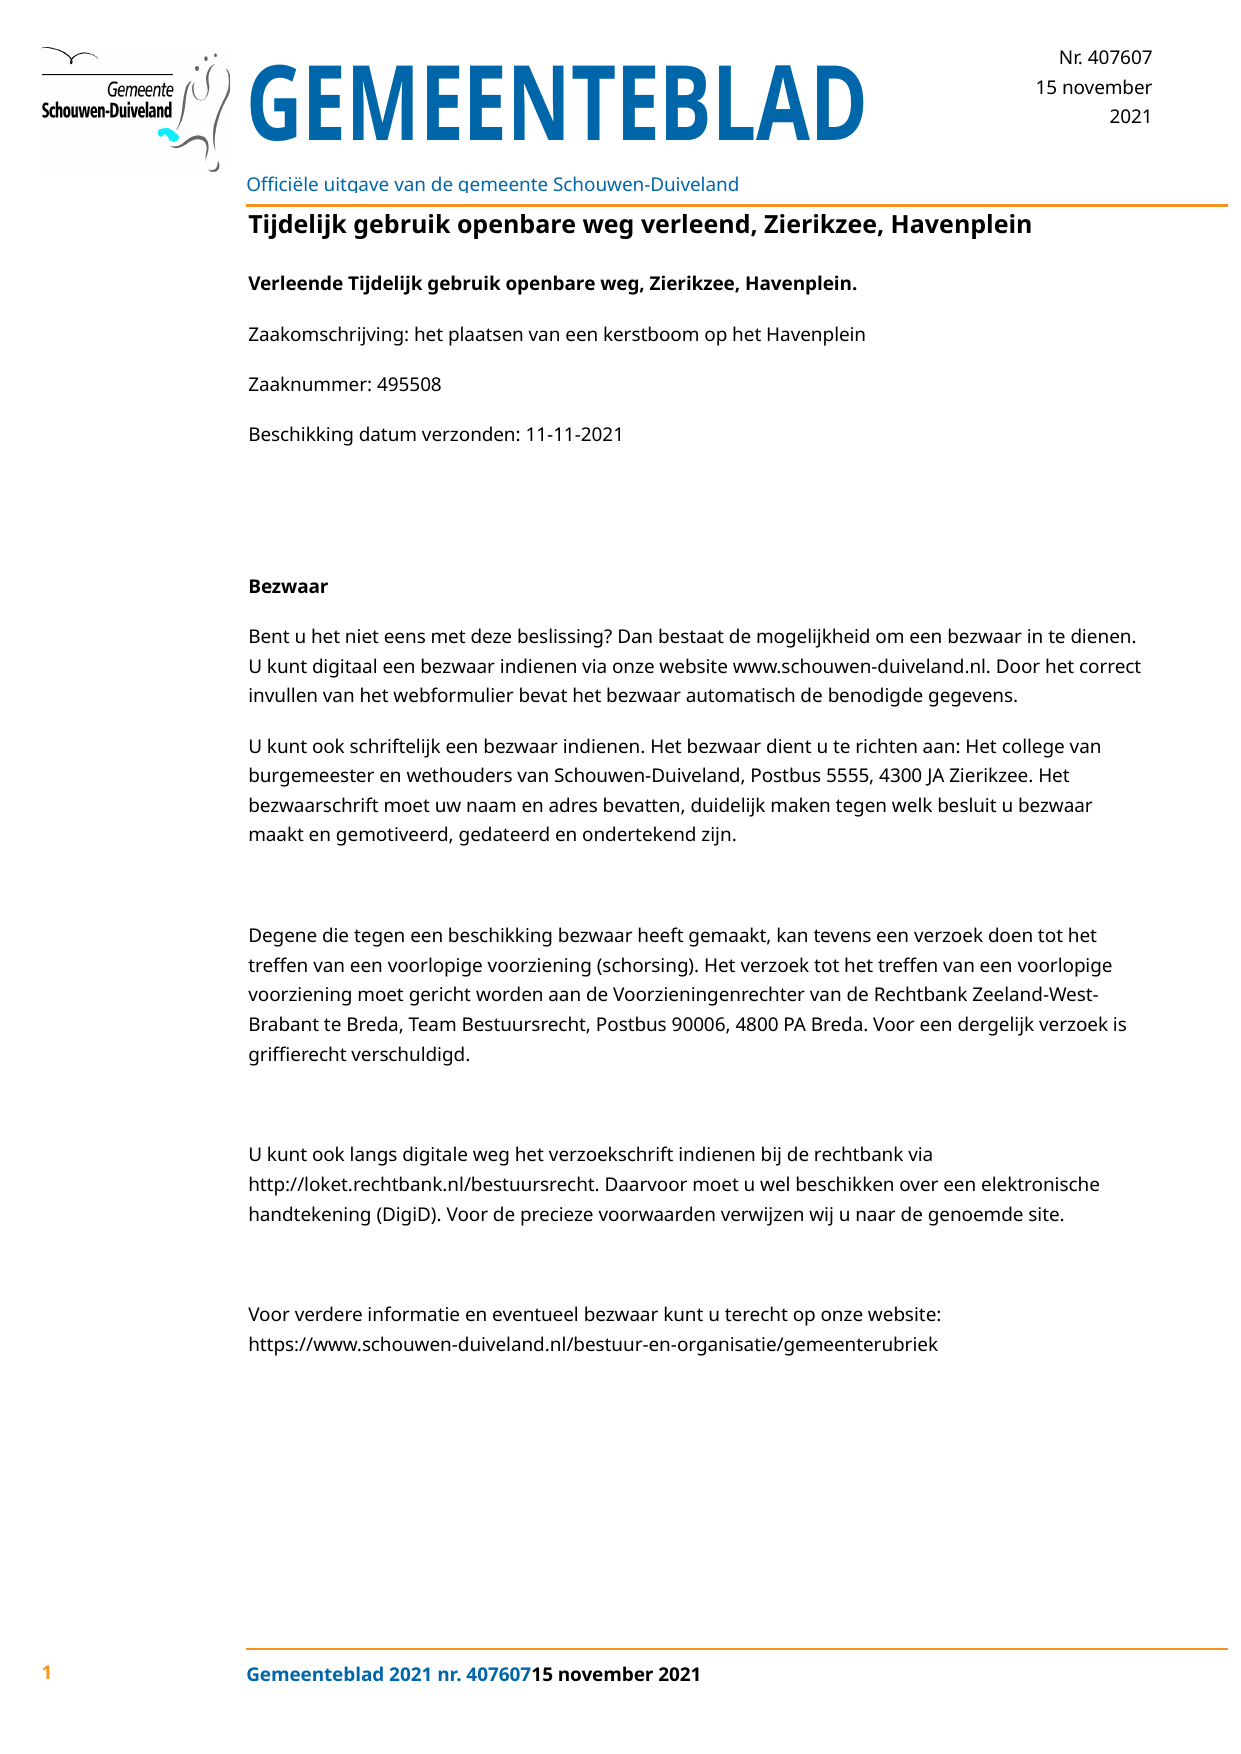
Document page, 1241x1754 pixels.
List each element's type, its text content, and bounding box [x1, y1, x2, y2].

text Bent u het niet eens met deze beslissing? Dan bestaat de mogelijkheid om een bezwaar in te dienen. U kunt digitaal een bezwaar indienen via onze website www.schouwen-duiveland.nl. Door het correct invullen van het webformulier bevat het bezwaar automatisch de benodigde gegevens. [248, 623, 1152, 708]
text U kunt ook langs digitale weg het verzoekschrift indienen bij de rechtbank via http://loket.rechtbank.nl/bestuursrecht. Daarvoor moet u wel beschikken over een elektronische handtekening (DigiD). Voor de precieze voorwaarden verwijzen wij u naar de genoemde site. [248, 1142, 1152, 1226]
text Zaakomschrijving: het plaatsen van een kerstboom op het Havenplein [248, 321, 1152, 346]
text U kunt ook schriftelijk een bezwaar indienen. Het bezwaar dient u te richten aan: Het college van burgemeester en wethouders van Schouwen-Duiveland, Postbus 5555, 4300 JA Zierikzee. Het bezwaarschrift moet uw naam en adres bevatten, duidelijk maken tegen welk besluit u bezwaar maakt en gemotiveerd, gedateerd en ondertekend zijn. [248, 733, 1152, 847]
text Tijdelijk gebruik openbare weg verleend, Zierikzee, Havenplein [248, 207, 1152, 241]
text Verleende Tijdelijk gebruik openbare weg, Zierikzee, Havenplein. [248, 270, 1152, 296]
picture [41, 47, 231, 172]
text Beschikking datum verzonden: 11-11-2021 [248, 422, 1152, 447]
text Degene die tegen een beschikking bezwaar heeft gemaakt, kan tevens een verzoek doen tot het treffen van een voorlopige voorziening (schorsing). Het verzoek tot het treffen van een voorlopige voorziening moet gericht worden aan de Voorzieningenrechter van de Rechtbank Zeeland-West-Brabant te Breda, Team Bestuursrecht, Postbus 90006, 4800 PA Breda. Voor een dergelijk verzoek is griffierecht verschuldigd. [248, 922, 1152, 1066]
text Zaaknummer: 495508 [248, 371, 1152, 397]
text Bezwaar [248, 573, 1152, 598]
text Voor verdere informatie en eventueel bezwaar kunt u terecht op onze website: https://www.schouwen-duiveland.nl/bestuur-en-organisatie/gemeenterubriek [248, 1302, 1152, 1357]
